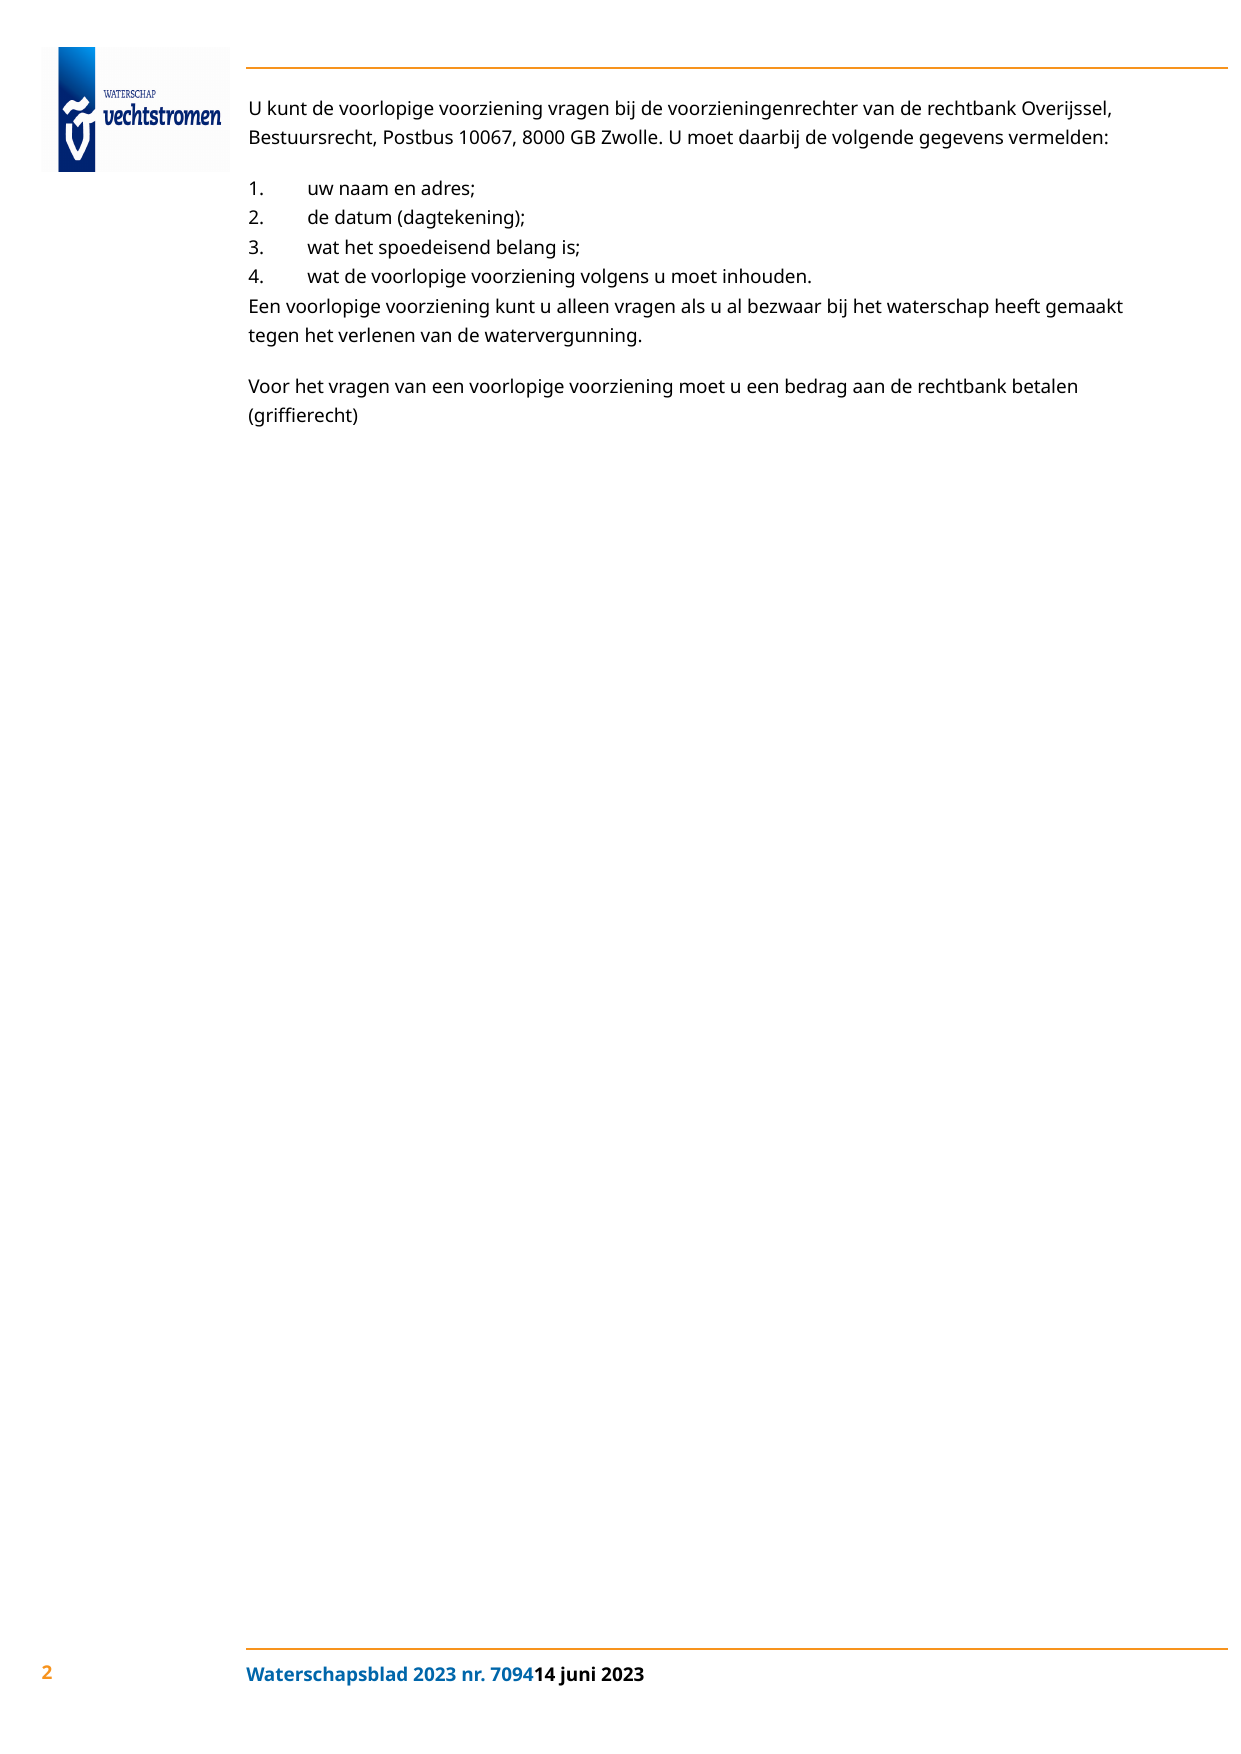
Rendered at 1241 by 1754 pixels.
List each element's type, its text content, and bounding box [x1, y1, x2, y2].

list wat de voorlopige voorziening volgens u moet inhouden. [248, 263, 1152, 289]
list wat het spoedeisend belang is; [248, 234, 1152, 260]
list uw naam en adres; [248, 175, 1152, 201]
text Voor het vragen van een voorlopige voorziening moet u een bedrag aan de rechtbank betalen (griffierecht) [248, 373, 1152, 428]
text Een voorlopige voorziening kunt u alleen vragen als u al bezwaar bij het waterschap heeft gemaakt tegen het verlenen van de watervergunning. [248, 293, 1152, 348]
picture [41, 47, 231, 172]
text U kunt de voorlopige voorziening vragen bij de voorzieningenrechter van de rechtbank Overijssel, Bestuursrecht, Postbus 10067, 8000 GB Zwolle. U moet daarbij de volgende gegevens vermelden: [248, 95, 1152, 150]
list de datum (dagtekening); [248, 204, 1152, 230]
